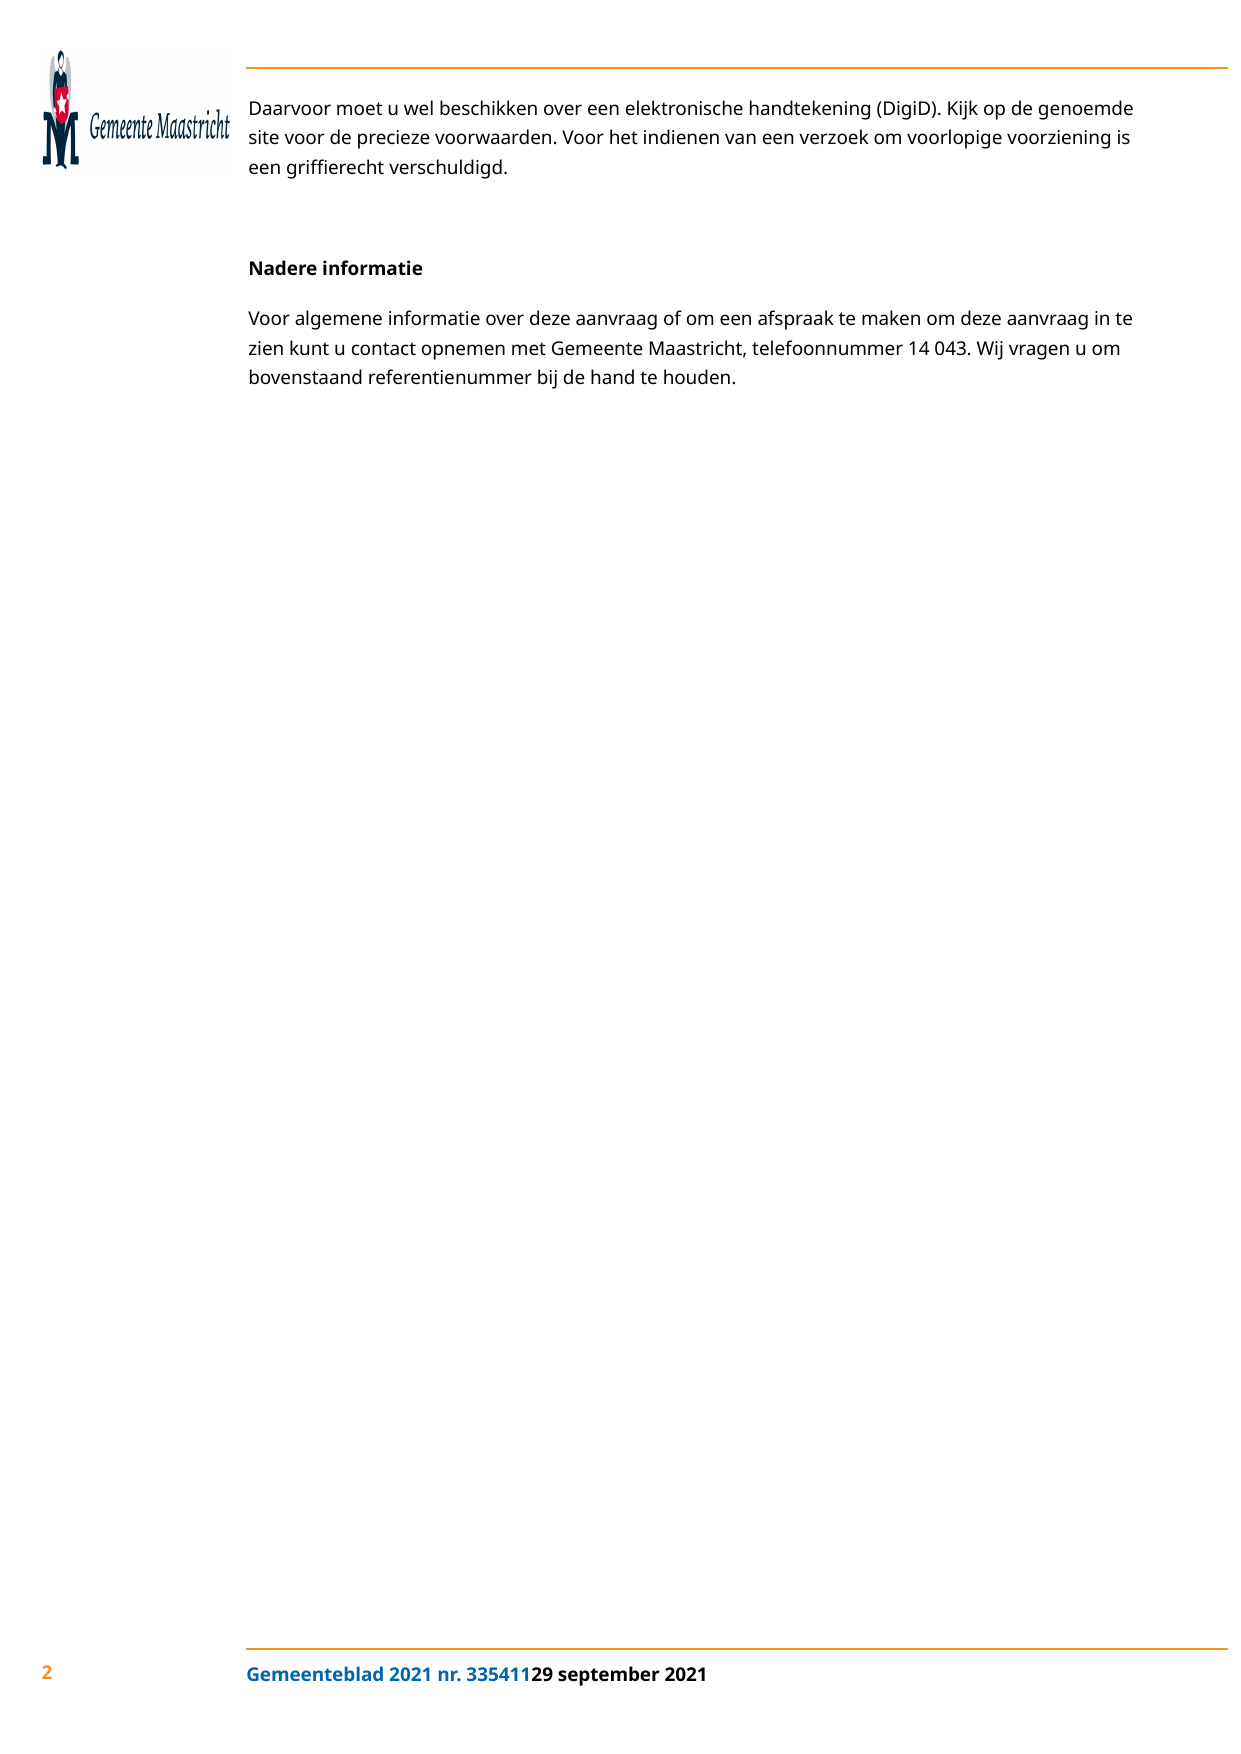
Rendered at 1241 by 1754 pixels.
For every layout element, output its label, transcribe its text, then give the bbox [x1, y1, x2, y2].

picture [41, 47, 231, 172]
text Nadere informatie [248, 255, 1152, 281]
text Voor algemene informatie over deze aanvraag of om een afspraak te maken om deze aanvraag in te zien kunt u contact opnemen met Gemeente Maastricht, telefoonnummer 14 043. Wij vragen u om bovenstaand referentienummer bij de hand te houden. [248, 305, 1152, 390]
text Daarvoor moet u wel beschikken over een elektronische handtekening (DigiD). Kijk op de genoemde site voor de precieze voorwaarden. Voor het indienen van een verzoek om voorlopige voorziening is een griffierecht verschuldigd. [248, 95, 1152, 180]
